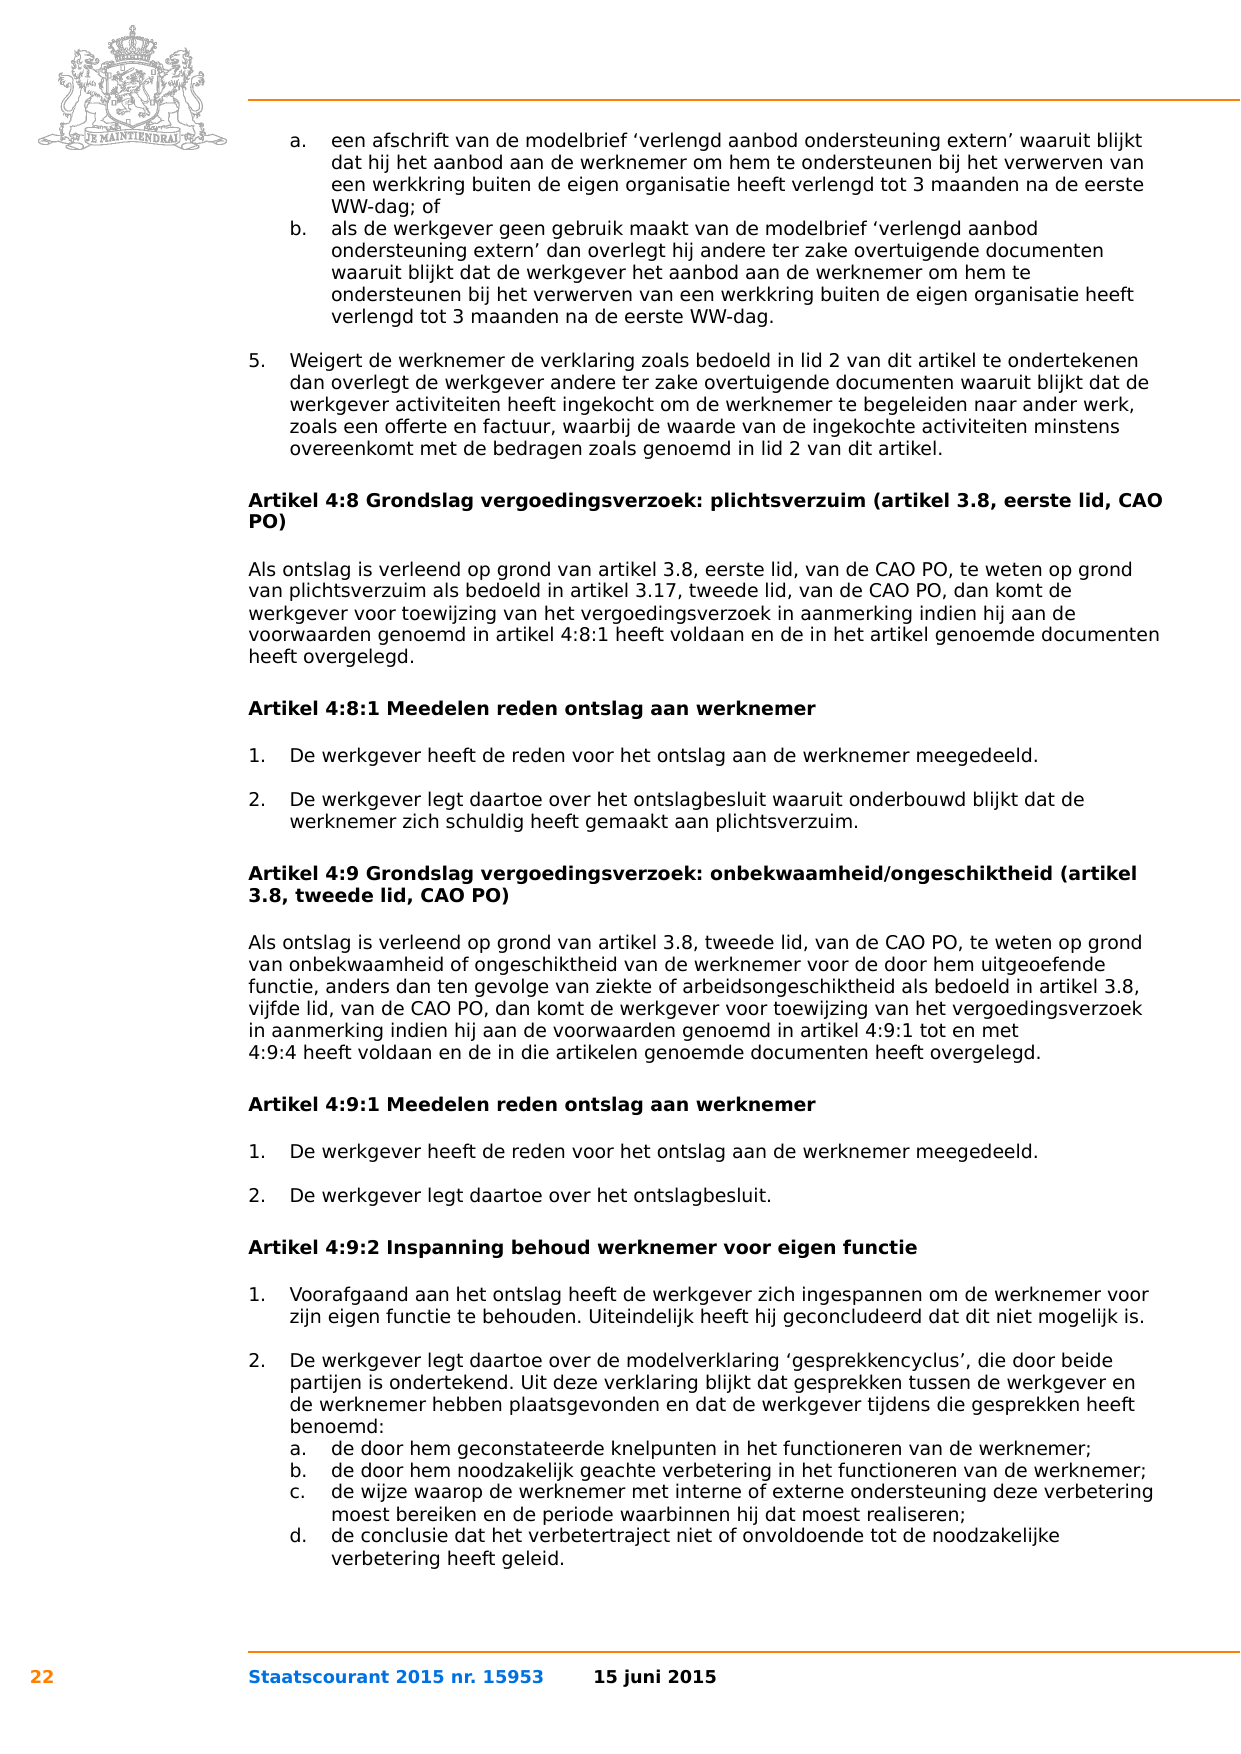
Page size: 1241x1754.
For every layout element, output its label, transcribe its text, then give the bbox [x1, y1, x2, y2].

text 2. De werkgever legt daartoe over de modelverklaring ‘gesprekkencyclus’, die door beide partijen is ondertekend. Uit deze verklaring blijkt dat gesprekken tussen de werkgever en de werknemer hebben plaatsgevonden en dat de werkgever tijdens die gesprekken heeft benoemd: [248, 1349, 1163, 1437]
text 5. Weigert de werknemer de verklaring zoals bedoeld in lid 2 van dit artikel te ondertekenen dan overlegt de werkgever andere ter zake overtuigende documenten waaruit blijkt dat de werkgever activiteiten heeft ingekocht om de werknemer te begeleiden naar ander werk, zoals een offerte en factuur, waarbij de waarde van de ingekochte activiteiten minstens overeenkomt met de bedragen zoals genoemd in lid 2 van dit artikel. [248, 349, 1163, 459]
text a. de door hem geconstateerde knelpunten in het functioneren van de werknemer; [289, 1437, 1163, 1459]
text b. als de werkgever geen gebruik maakt van de modelbrief ‘verlengd aanbod ondersteuning extern’ dan overlegt hij andere ter zake overtuigende documenten waaruit blijkt dat de werkgever het aanbod aan de werknemer om hem te ondersteunen bij het verwerven van een werkkring buiten de eigen organisatie heeft verlengd tot 3 maanden na de eerste WW-dag. [289, 218, 1163, 328]
text b. de door hem noodzakelijk geachte verbetering in het functioneren van de werknemer; [289, 1459, 1163, 1481]
text 2. De werkgever legt daartoe over het ontslagbesluit waaruit onderbouwd blijkt dat de werknemer zich schuldig heeft gemaakt aan plichtsverzuim. [248, 789, 1163, 833]
text 1. De werkgever heeft de reden voor het ontslag aan de werknemer meegedeeld. [248, 1141, 1163, 1163]
text 4:9:4 heeft voldaan en de in die artikelen genoemde documenten heeft overgelegd. [248, 1042, 1163, 1064]
text Als ontslag is verleend op grond van artikel 3.8, tweede lid, van de CAO PO, te weten op grond van onbekwaamheid of ongeschiktheid van de werknemer voor de door hem uitgeoefende functie, anders dan ten gevolge van ziekte of arbeidsongeschiktheid als bedoeld in artikel 3.8, vijfde lid, van de CAO PO, dan komt de werkgever voor toewijzing van het vergoedingsverzoek in aanmerking indien hij aan de voorwaarden genoemd in artikel 4:9:1 tot en met [248, 932, 1163, 1042]
text c. de wijze waarop de werknemer met interne of externe ondersteuning deze verbetering moest bereiken en de periode waarbinnen hij dat moest realiseren; [289, 1481, 1163, 1525]
subtitle Artikel 4:8:1 Meedelen reden ontslag aan werknemer [248, 698, 1163, 720]
text a. een afschrift van de modelbrief ‘verlengd aanbod ondersteuning extern’ waaruit blijkt dat hij het aanbod aan de werknemer om hem te ondersteunen bij het verwerven van een werkkring buiten de eigen organisatie heeft verlengd tot 3 maanden na de eerste WW-dag; of [289, 130, 1163, 218]
text d. de conclusie dat het verbetertraject niet of onvoldoende tot de noodzakelijke verbetering heeft geleid. [289, 1525, 1163, 1569]
text 2. De werkgever legt daartoe over het ontslagbesluit. [248, 1185, 1163, 1207]
text 1. De werkgever heeft de reden voor het ontslag aan de werknemer meegedeeld. [248, 745, 1163, 767]
subtitle Artikel 4:9:1 Meedelen reden ontslag aan werknemer [248, 1094, 1163, 1116]
text Als ontslag is verleend op grond van artikel 3.8, eerste lid, van de CAO PO, te weten op grond van plichtsverzuim als bedoeld in artikel 3.17, tweede lid, van de CAO PO, dan komt de werkgever voor toewijzing van het vergoedingsverzoek in aanmerking indien hij aan de voorwaarden genoemd in artikel 4:8:1 heeft voldaan en de in het artikel genoemde documenten heeft overgelegd. [248, 558, 1163, 668]
text 1. Voorafgaand aan het ontslag heeft de werkgever zich ingespannen om de werknemer voor zijn eigen functie te behouden. Uiteindelijk heeft hij geconcludeerd dat dit niet mogelijk is. [248, 1284, 1163, 1328]
picture [38, 25, 227, 150]
subtitle Artikel 4:9 Grondslag vergoedingsverzoek: onbekwaamheid/ongeschiktheid (artikel 3.8, tweede lid, CAO PO) [248, 863, 1163, 907]
subtitle Artikel 4:9:2 Inspanning behoud werknemer voor eigen functie [248, 1237, 1163, 1259]
subtitle Artikel 4:8 Grondslag vergoedingsverzoek: plichtsverzuim (artikel 3.8, eerste lid, CAO PO) [248, 489, 1163, 533]
